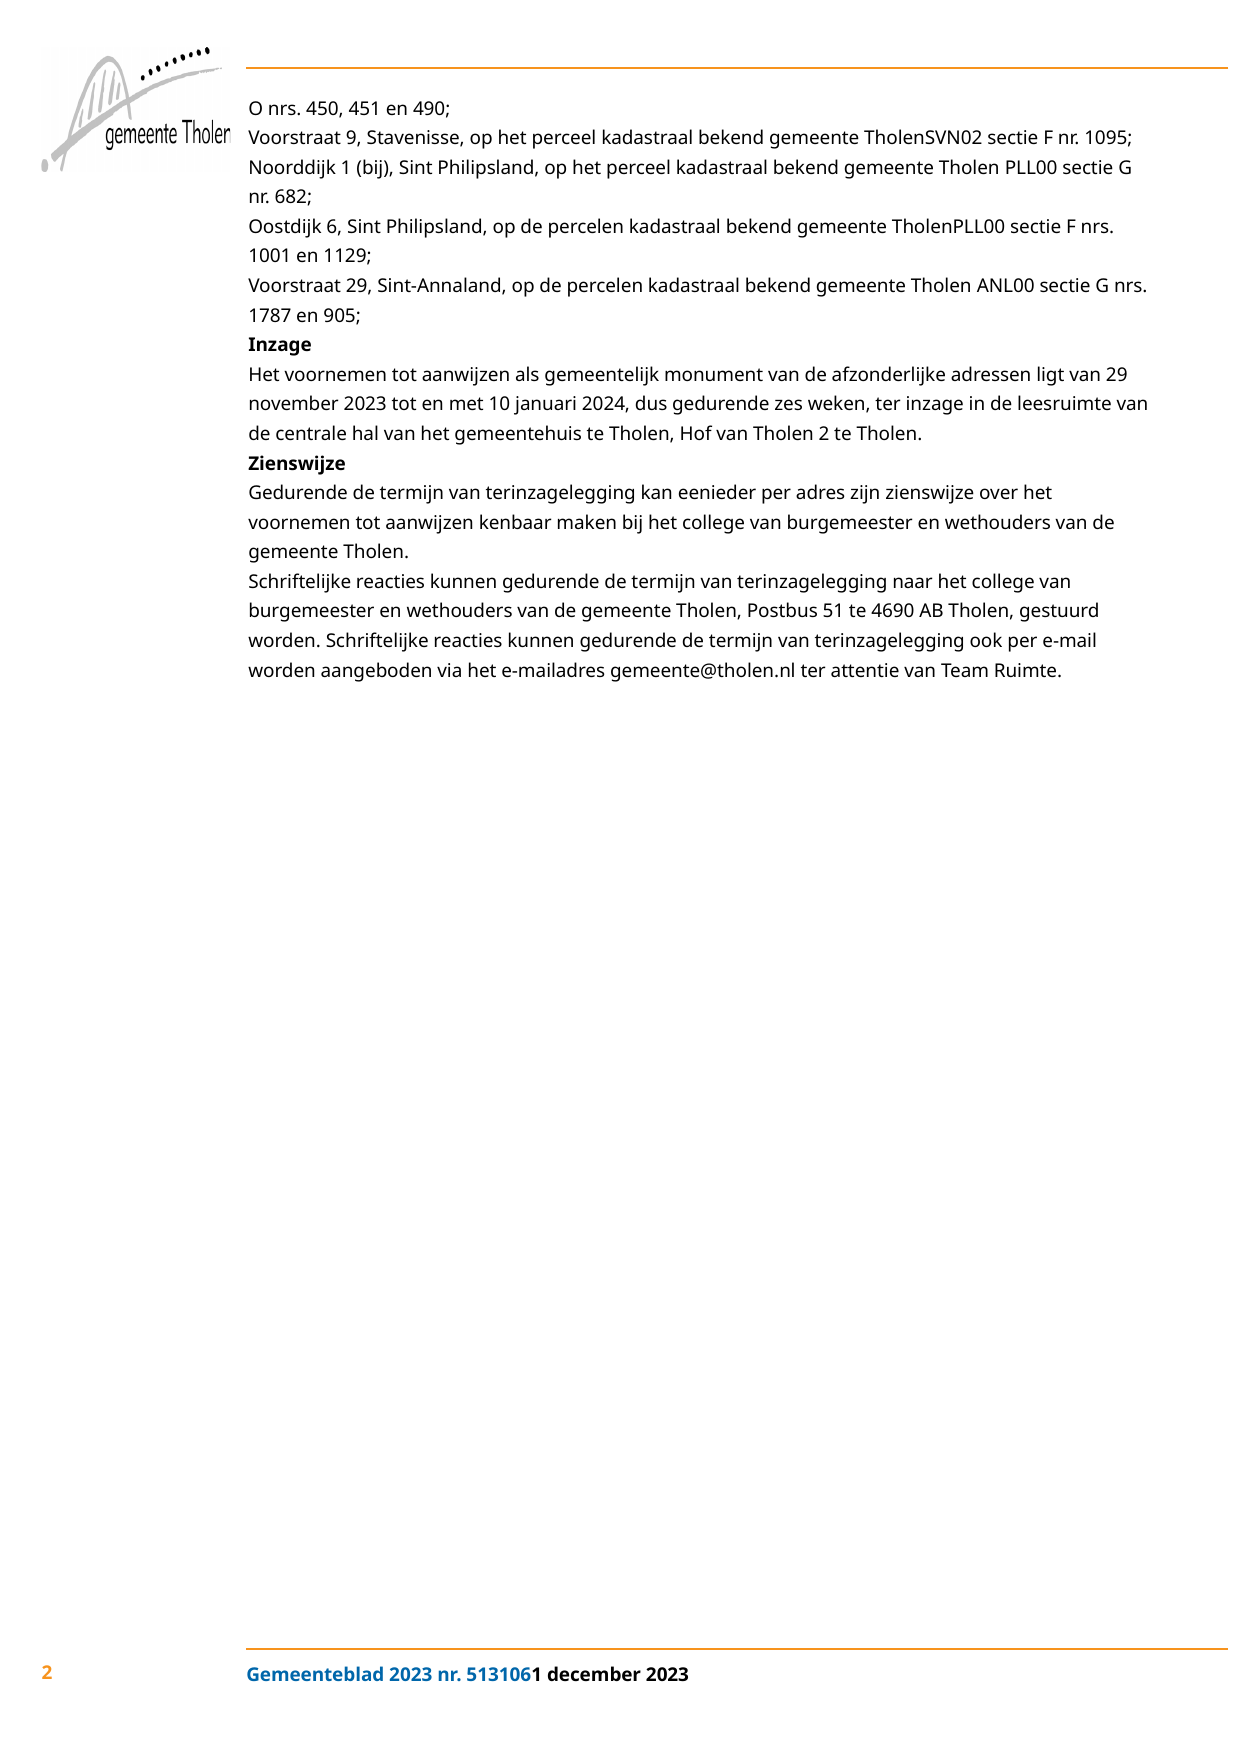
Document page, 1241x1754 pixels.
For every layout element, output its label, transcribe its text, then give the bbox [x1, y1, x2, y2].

text Zienswijze [248, 450, 1152, 476]
text Gedurende de termijn van terinzagelegging kan eenieder per adres zijn zienswijze over het voornemen tot aanwijzen kenbaar maken bij het college van burgemeester en wethouders van de gemeente Tholen. [248, 479, 1152, 564]
text Voorstraat 29, Sint-Annaland, op de percelen kadastraal bekend gemeente Tholen ANL00 sectie G nrs. 1787 en 905; [248, 272, 1152, 328]
text Noorddijk 1 (bij), Sint Philipsland, op het perceel kadastraal bekend gemeente Tholen PLL00 sectie G nr. 682; [248, 154, 1152, 209]
text Het voornemen tot aanwijzen als gemeentelijk monument van de afzonderlijke adressen ligt van 29 november 2023 tot en met 10 januari 2024, dus gedurende zes weken, ter inzage in de leesruimte van de centrale hal van het gemeentehuis te Tholen, Hof van Tholen 2 te Tholen. [248, 361, 1152, 446]
text O nrs. 450, 451 en 490; [248, 95, 1152, 121]
text Inzage [248, 331, 1152, 357]
text Voorstraat 9, Stavenisse, op het perceel kadastraal bekend gemeente TholenSVN02 sectie F nr. 1095; [248, 124, 1152, 150]
text Schriftelijke reacties kunnen gedurende de termijn van terinzagelegging naar het college van burgemeester en wethouders van de gemeente Tholen, Postbus 51 te 4690 AB Tholen, gestuurd worden. Schriftelijke reacties kunnen gedurende de termijn van terinzagelegging ook per e-mail worden aangeboden via het e-mailadres gemeente@tholen.nl ter attentie van Team Ruimte. [248, 568, 1152, 683]
text Oostdijk 6, Sint Philipsland, op de percelen kadastraal bekend gemeente TholenPLL00 sectie F nrs. 1001 en 1129; [248, 213, 1152, 268]
picture [41, 47, 231, 172]
